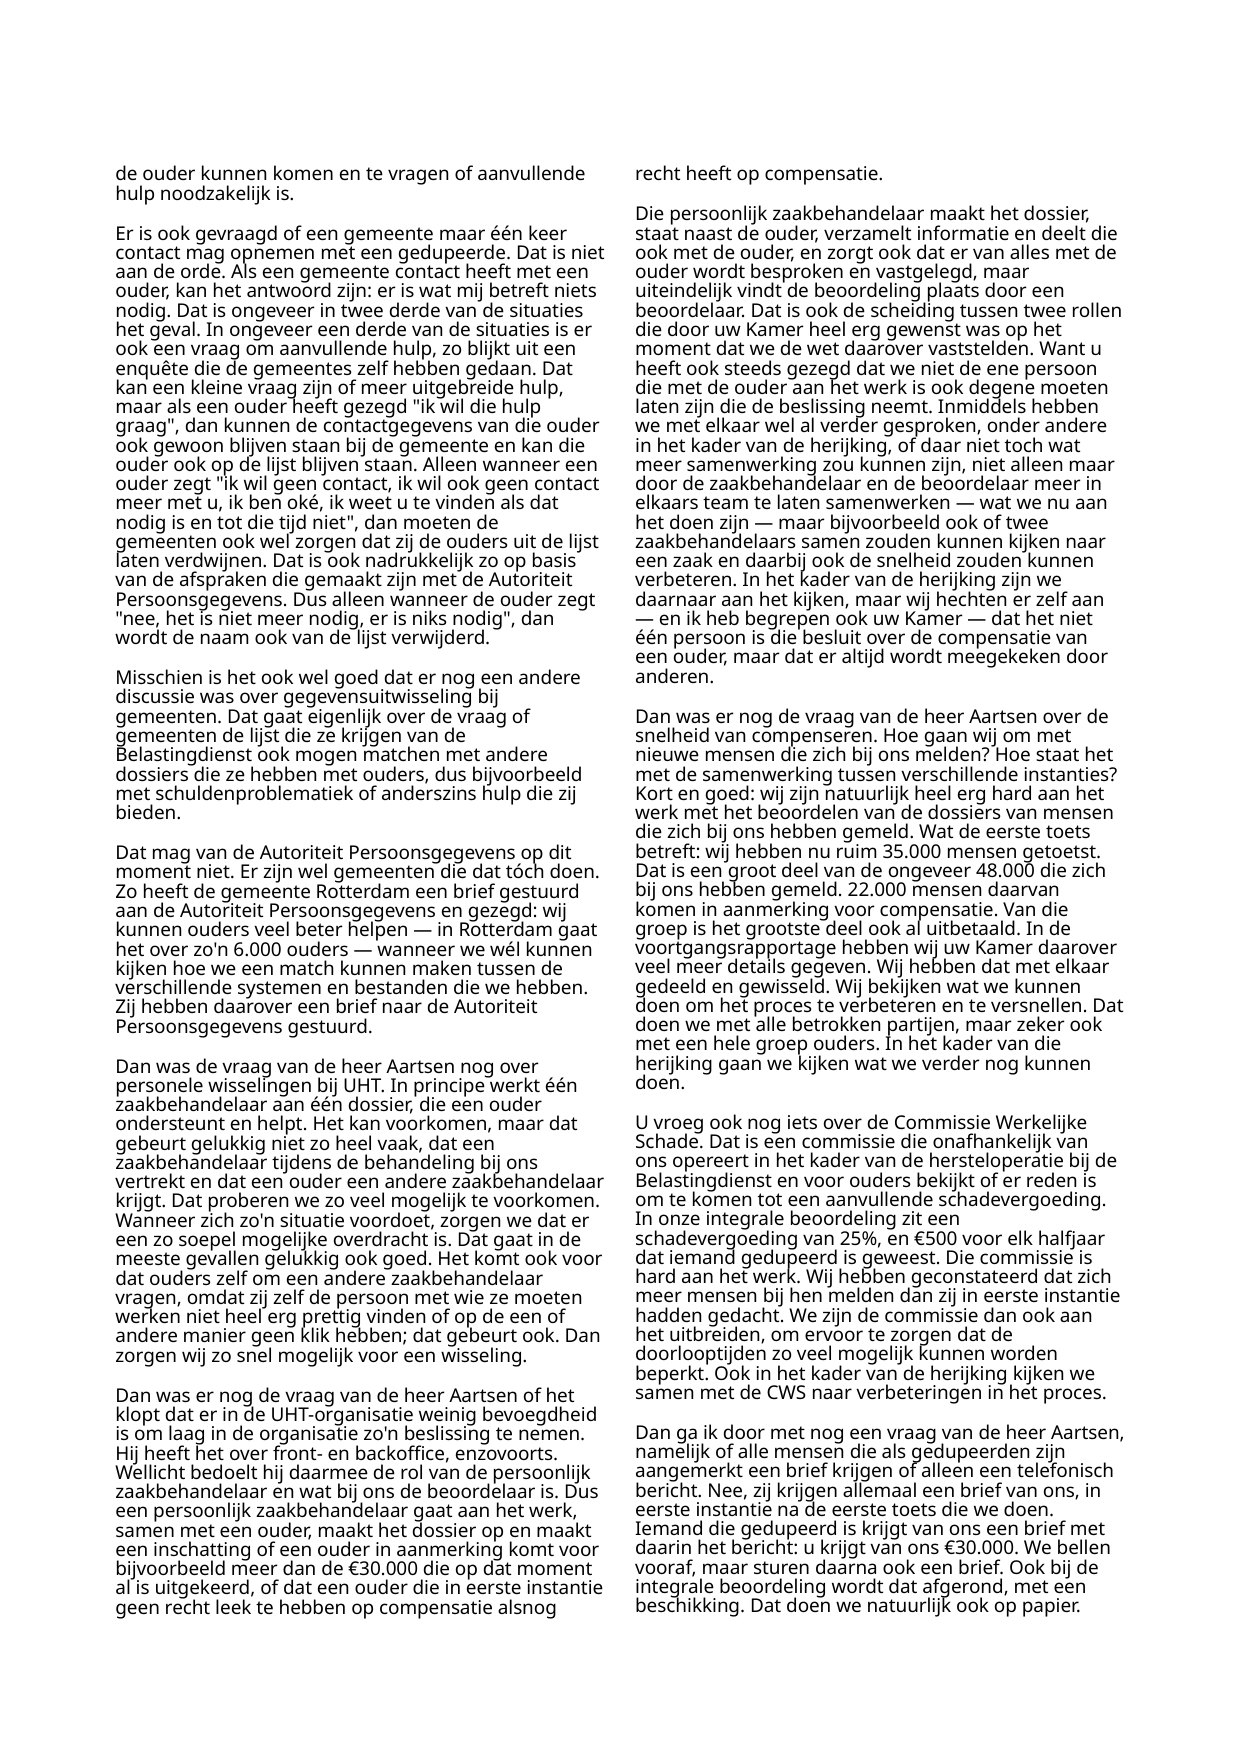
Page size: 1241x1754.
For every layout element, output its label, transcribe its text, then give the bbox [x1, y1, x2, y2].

text de ouder kunnen komen en te vragen of aanvullende hulp noodzakelijk is. [115, 165, 605, 204]
text Dan was er nog de vraag van de heer Aartsen of het klopt dat er in de UHT-organisatie weinig bevoegdheid is om laag in de organisatie zo'n beslissing te nemen. Hij heeft het over front- en backoffice, enzovoorts. Wellicht bedoelt hij daarmee de rol van de persoonlijk zaakbehandelaar en wat bij ons de beoordelaar is. Dus een persoonlijk zaakbehandelaar gaat aan het werk, samen met een ouder, maakt het dossier op en maakt een inschatting of een ouder in aanmerking komt voor bijvoorbeeld meer dan de €30.000 die op dat moment al is uitgekeerd, of dat een ouder die in eerste instantie geen recht leek te hebben op compensatie alsnog [115, 1387, 605, 1618]
text Misschien is het ook wel goed dat er nog een andere discussie was over gegevensuitwisseling bij gemeenten. Dat gaat eigenlijk over de vraag of gemeenten de lijst die ze krijgen van de Belastingdienst ook mogen matchen met andere dossiers die ze hebben met ouders, dus bijvoorbeeld met schuldenproblematiek of anderszins hulp die zij bieden. [115, 669, 605, 823]
text Dat mag van de Autoriteit Persoonsgegevens op dit moment niet. Er zijn wel gemeenten die dat tóch doen. Zo heeft de gemeente Rotterdam een brief gestuurd aan de Autoriteit Persoonsgegevens en gezegd: wij kunnen ouders veel beter helpen — in Rotterdam gaat het over zo'n 6.000 ouders — wanneer we wél kunnen kijken hoe we een match kunnen maken tussen de verschillende systemen en bestanden die we hebben. Zij hebben daarover een brief naar de Autoriteit Persoonsgegevens gestuurd. [115, 844, 605, 1037]
text Dan was er nog de vraag van de heer Aartsen over de snelheid van compenseren. Hoe gaan wij om met nieuwe mensen die zich bij ons melden? Hoe staat het met de samenwerking tussen verschillende instanties? Kort en goed: wij zijn natuurlijk heel erg hard aan het werk met het beoordelen van de dossiers van mensen die zich bij ons hebben gemeld. Wat de eerste toets betreft: wij hebben nu ruim 35.000 mensen getoetst. Dat is een groot deel van de ongeveer 48.000 die zich bij ons hebben gemeld. 22.000 mensen daarvan komen in aanmerking voor compensatie. Van die groep is het grootste deel ook al uitbetaald. In de voortgangsrapportage hebben wij uw Kamer daarover veel meer details gegeven. Wij hebben dat met elkaar gedeeld en gewisseld. Wij bekijken wat we kunnen doen om het proces te verbeteren en te versnellen. Dat doen we met alle betrokken partijen, maar zeker ook met een hele groep ouders. In het kader van die herijking gaan we kijken wat we verder nog kunnen doen. [635, 708, 1125, 1093]
text U vroeg ook nog iets over de Commissie Werkelijke Schade. Dat is een commissie die onafhankelijk van ons opereert in het kader van de hersteloperatie bij de Belastingdienst en voor ouders bekijkt of er reden is om te komen tot een aanvullende schadevergoeding. In onze integrale beoordeling zit een schadevergoeding van 25%, en €500 voor elk halfjaar dat iemand gedupeerd is geweest. Die commissie is hard aan het werk. Wij hebben geconstateerd dat zich meer mensen bij hen melden dan zij in eerste instantie hadden gedacht. We zijn de commissie dan ook aan het uitbreiden, om ervoor te zorgen dat de doorlooptijden zo veel mogelijk kunnen worden beperkt. Ook in het kader van de herijking kijken we samen met de CWS naar verbeteringen in het proces. [635, 1114, 1125, 1403]
text Er is ook gevraagd of een gemeente maar één keer contact mag opnemen met een gedupeerde. Dat is niet aan de orde. Als een gemeente contact heeft met een ouder, kan het antwoord zijn: er is wat mij betreft niets nodig. Dat is ongeveer in twee derde van de situaties het geval. In ongeveer een derde van de situaties is er ook een vraag om aanvullende hulp, zo blijkt uit een enquête die de gemeentes zelf hebben gedaan. Dat kan een kleine vraag zijn of meer uitgebreide hulp, maar als een ouder heeft gezegd "ik wil die hulp graag", dan kunnen de contactgegevens van die ouder ook gewoon blijven staan bij de gemeente en kan die ouder ook op de lijst blijven staan. Alleen wanneer een ouder zegt "ik wil geen contact, ik wil ook geen contact meer met u, ik ben oké, ik weet u te vinden als dat nodig is en tot die tijd niet", dan moeten de gemeenten ook wel zorgen dat zij de ouders uit de lijst laten verdwijnen. Dat is ook nadrukkelijk zo op basis van de afspraken die gemaakt zijn met de Autoriteit Persoonsgegevens. Dus alleen wanneer de ouder zegt "nee, het is niet meer nodig, er is niks nodig", dan wordt de naam ook van de lijst verwijderd. [115, 224, 605, 648]
text recht heeft op compensatie. [635, 165, 1125, 184]
text Dan was de vraag van de heer Aartsen nog over personele wisselingen bij UHT. In principe werkt één zaakbehandelaar aan één dossier, die een ouder ondersteunt en helpt. Het kan voorkomen, maar dat gebeurt gelukkig niet zo heel vaak, dat een zaakbehandelaar tijdens de behandeling bij ons vertrekt en dat een ouder een andere zaakbehandelaar krijgt. Dat proberen we zo veel mogelijk te voorkomen. Wanneer zich zo'n situatie voordoet, zorgen we dat er een zo soepel mogelijke overdracht is. Dat gaat in de meeste gevallen gelukkig ook goed. Het komt ook voor dat ouders zelf om een andere zaakbehandelaar vragen, omdat zij zelf de persoon met wie ze moeten werken niet heel erg prettig vinden of op de een of andere manier geen klik hebben; dat gebeurt ook. Dan zorgen wij zo snel mogelijk voor een wisseling. [115, 1058, 605, 1366]
text Dan ga ik door met nog een vraag van de heer Aartsen, namelijk of alle mensen die als gedupeerden zijn aangemerkt een brief krijgen of alleen een telefonisch bericht. Nee, zij krijgen allemaal een brief van ons, in eerste instantie na de eerste toets die we doen. Iemand die gedupeerd is krijgt van ons een brief met daarin het bericht: u krijgt van ons €30.000. We bellen vooraf, maar sturen daarna ook een brief. Ook bij de integrale beoordeling wordt dat afgerond, met een beschikking. Dat doen we natuurlijk ook op papier. [635, 1424, 1125, 1616]
text Die persoonlijk zaakbehandelaar maakt het dossier, staat naast de ouder, verzamelt informatie en deelt die ook met de ouder, en zorgt ook dat er van alles met de ouder wordt besproken en vastgelegd, maar uiteindelijk vindt de beoordeling plaats door een beoordelaar. Dat is ook de scheiding tussen twee rollen die door uw Kamer heel erg gewenst was op het moment dat we de wet daarover vaststelden. Want u heeft ook steeds gezegd dat we niet de ene persoon die met de ouder aan het werk is ook degene moeten laten zijn die de beslissing neemt. Inmiddels hebben we met elkaar wel al verder gesproken, onder andere in het kader van de herijking, of daar niet toch wat meer samenwerking zou kunnen zijn, niet alleen maar door de zaakbehandelaar en de beoordelaar meer in elkaars team te laten samenwerken — wat we nu aan het doen zijn — maar bijvoorbeeld ook of twee zaakbehandelaars samen zouden kunnen kijken naar een zaak en daarbij ook de snelheid zouden kunnen verbeteren. In het kader van de herijking zijn we daarnaar aan het kijken, maar wij hechten er zelf aan — en ik heb begrepen ook uw Kamer — dat het niet één persoon is die besluit over de compensatie van een ouder, maar dat er altijd wordt meegekeken door anderen. [635, 205, 1125, 687]
